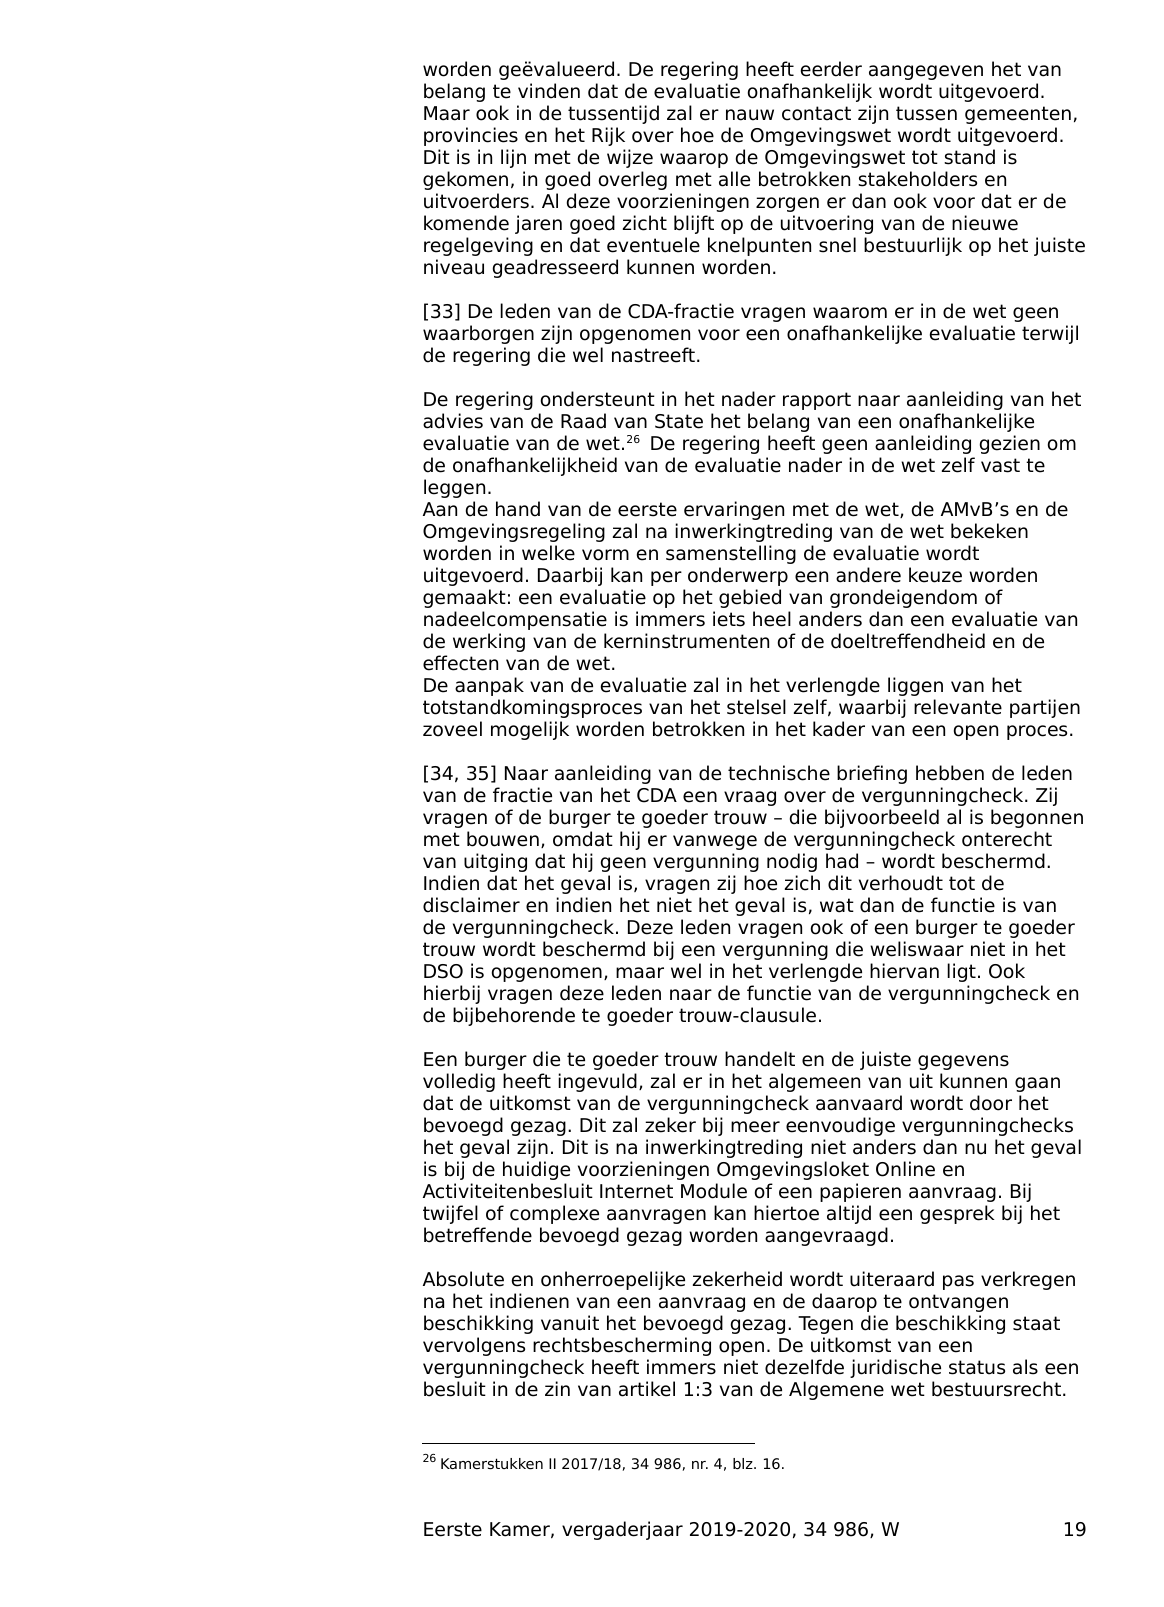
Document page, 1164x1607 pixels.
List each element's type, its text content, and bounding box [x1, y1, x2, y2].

text De regering ondersteunt in het nader rapport naar aanleiding van het advies van de Raad van State het belang van een onafhankelijke evaluatie van de wet. De regering heeft geen aanleiding gezien om de onafhankelijkheid van de evaluatie nader in de wet zelf vast te leggen. [422, 389, 1087, 499]
text De aanpak van de evaluatie zal in het verlengde liggen van het totstandkomingsproces van het stelsel zelf, waarbij relevante partijen zoveel mogelijk worden betrokken in het kader van een open proces. [422, 675, 1087, 741]
text Kamerstukken II 2017/18, 34 986, nr. 4, blz. 16. [422, 1452, 1087, 1474]
text worden geëvalueerd. De regering heeft eerder aangegeven het van belang te vinden dat de evaluatie onafhankelijk wordt uitgevoerd. Maar ook in de tussentijd zal er nauw contact zijn tussen gemeenten, provincies en het Rijk over hoe de Omgevingswet wordt uitgevoerd. Dit is in lijn met de wijze waarop de Omgevingswet tot stand is gekomen, in goed overleg met alle betrokken stakeholders en uitvoerders. Al deze voorzieningen zorgen er dan ook voor dat er de komende jaren goed zicht blijft op de uitvoering van de nieuwe regelgeving en dat eventuele knelpunten snel bestuurlijk op het juiste niveau geadresseerd kunnen worden. [422, 59, 1087, 279]
text Absolute en onherroepelijke zekerheid wordt uiteraard pas verkregen na het indienen van een aanvraag en de daarop te ontvangen beschikking vanuit het bevoegd gezag. Tegen die beschikking staat vervolgens rechtsbescherming open. De uitkomst van een vergunningcheck heeft immers niet dezelfde juridische status als een besluit in de zin van artikel 1:3 van de Algemene wet bestuursrecht. [422, 1269, 1087, 1401]
text Aan de hand van de eerste ervaringen met de wet, de AMvB’s en de Omgevingsregeling zal na inwerkingtreding van de wet bekeken worden in welke vorm en samenstelling de evaluatie wordt uitgevoerd. Daarbij kan per onderwerp een andere keuze worden gemaakt: een evaluatie op het gebied van grondeigendom of nadeelcompensatie is immers iets heel anders dan een evaluatie van de werking van de kerninstrumenten of de doeltreffendheid en de effecten van de wet. [422, 499, 1087, 675]
text [34, 35] Naar aanleiding van de technische briefing hebben de leden van de fractie van het CDA een vraag over de vergunningcheck. Zij vragen of de burger te goeder trouw – die bijvoorbeeld al is begonnen met bouwen, omdat hij er vanwege de vergunningcheck onterecht van uitging dat hij geen vergunning nodig had – wordt beschermd. Indien dat het geval is, vragen zij hoe zich dit verhoudt tot de disclaimer en indien het niet het geval is, wat dan de functie is van de vergunningcheck. Deze leden vragen ook of een burger te goeder trouw wordt beschermd bij een vergunning die weliswaar niet in het DSO is opgenomen, maar wel in het verlengde hiervan ligt. Ook hierbij vragen deze leden naar de functie van de vergunningcheck en de bijbehorende te goeder trouw-clausule. [422, 763, 1087, 1027]
text [33] De leden van de CDA-fractie vragen waarom er in de wet geen waarborgen zijn opgenomen voor een onafhankelijke evaluatie terwijl de regering die wel nastreeft. [422, 301, 1087, 367]
text Een burger die te goeder trouw handelt en de juiste gegevens volledig heeft ingevuld, zal er in het algemeen van uit kunnen gaan dat de uitkomst van de vergunningcheck aanvaard wordt door het bevoegd gezag. Dit zal zeker bij meer eenvoudige vergunningchecks het geval zijn. Dit is na inwerkingtreding niet anders dan nu het geval is bij de huidige voorzieningen Omgevingsloket Online en Activiteitenbesluit Internet Module of een papieren aanvraag. Bij twijfel of complexe aanvragen kan hiertoe altijd een gesprek bij het betreffende bevoegd gezag worden aangevraagd. [422, 1049, 1087, 1247]
